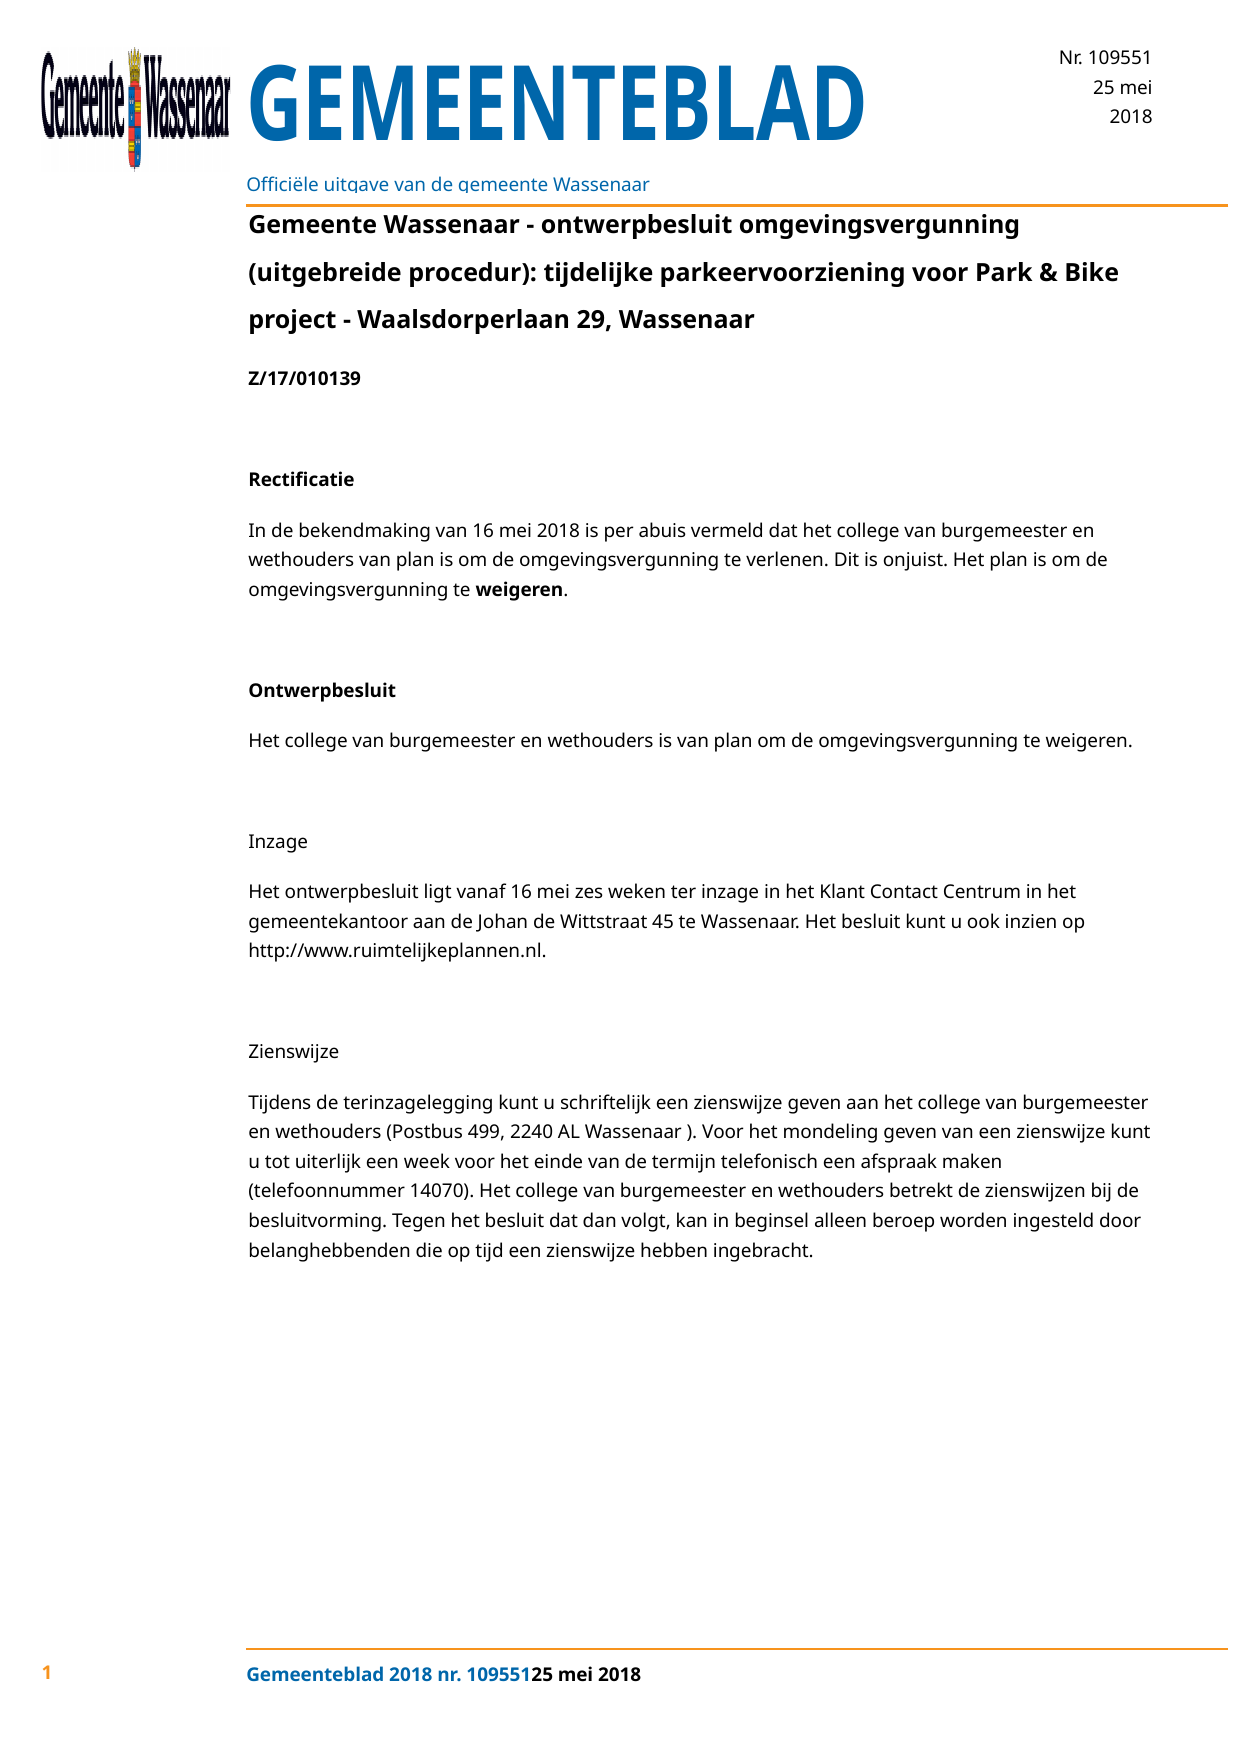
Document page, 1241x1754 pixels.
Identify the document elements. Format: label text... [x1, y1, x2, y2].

text In de bekendmaking van 16 mei 2018 is per abuis vermeld dat het college van burgemeester en wethouders van plan is om de omgevingsvergunning te verlenen. Dit is onjuist. Het plan is om de omgevingsvergunning te weigeren. [248, 517, 1152, 602]
text Het ontwerpbesluit ligt vanaf 16 mei zes weken ter inzage in het Klant Contact Centrum in het gemeentekantoor aan de Johan de Wittstraat 45 te Wassenaar. Het besluit kunt u ook inzien op http://www.ruimtelijkeplannen.nl. [248, 878, 1152, 963]
text Tijdens de terinzagelegging kunt u schriftelijk een zienswijze geven aan het college van burgemeester en wethouders (Postbus 499, 2240 AL Wassenaar ). Voor het mondeling geven van een zienswijze kunt u tot uiterlijk een week voor het einde van de termijn telefonisch een afspraak maken (telefoonnummer 14070). Het college van burgemeester en wethouders betrekt de zienswijzen bij de besluitvorming. Tegen het besluit dat dan volgt, kan in beginsel alleen beroep worden ingesteld door belanghebbenden die op tijd een zienswijze hebben ingebracht. [248, 1089, 1152, 1262]
text Ontwerpbesluit [248, 677, 1152, 702]
text Gemeente Wassenaar - ontwerpbesluit omgevingsvergunning (uitgebreide procedur): tijdelijke parkeervoorziening voor Park & Bike project - Waalsdorperlaan 29, Wassenaar [248, 207, 1152, 336]
picture [41, 47, 231, 172]
text Rectificatie [248, 466, 1152, 492]
text Inzage [248, 828, 1152, 854]
text Z/17/010139 [248, 366, 1152, 391]
text Het college van burgemeester en wethouders is van plan om de omgevingsvergunning te weigeren. [248, 727, 1152, 753]
text Zienswijze [248, 1038, 1152, 1064]
